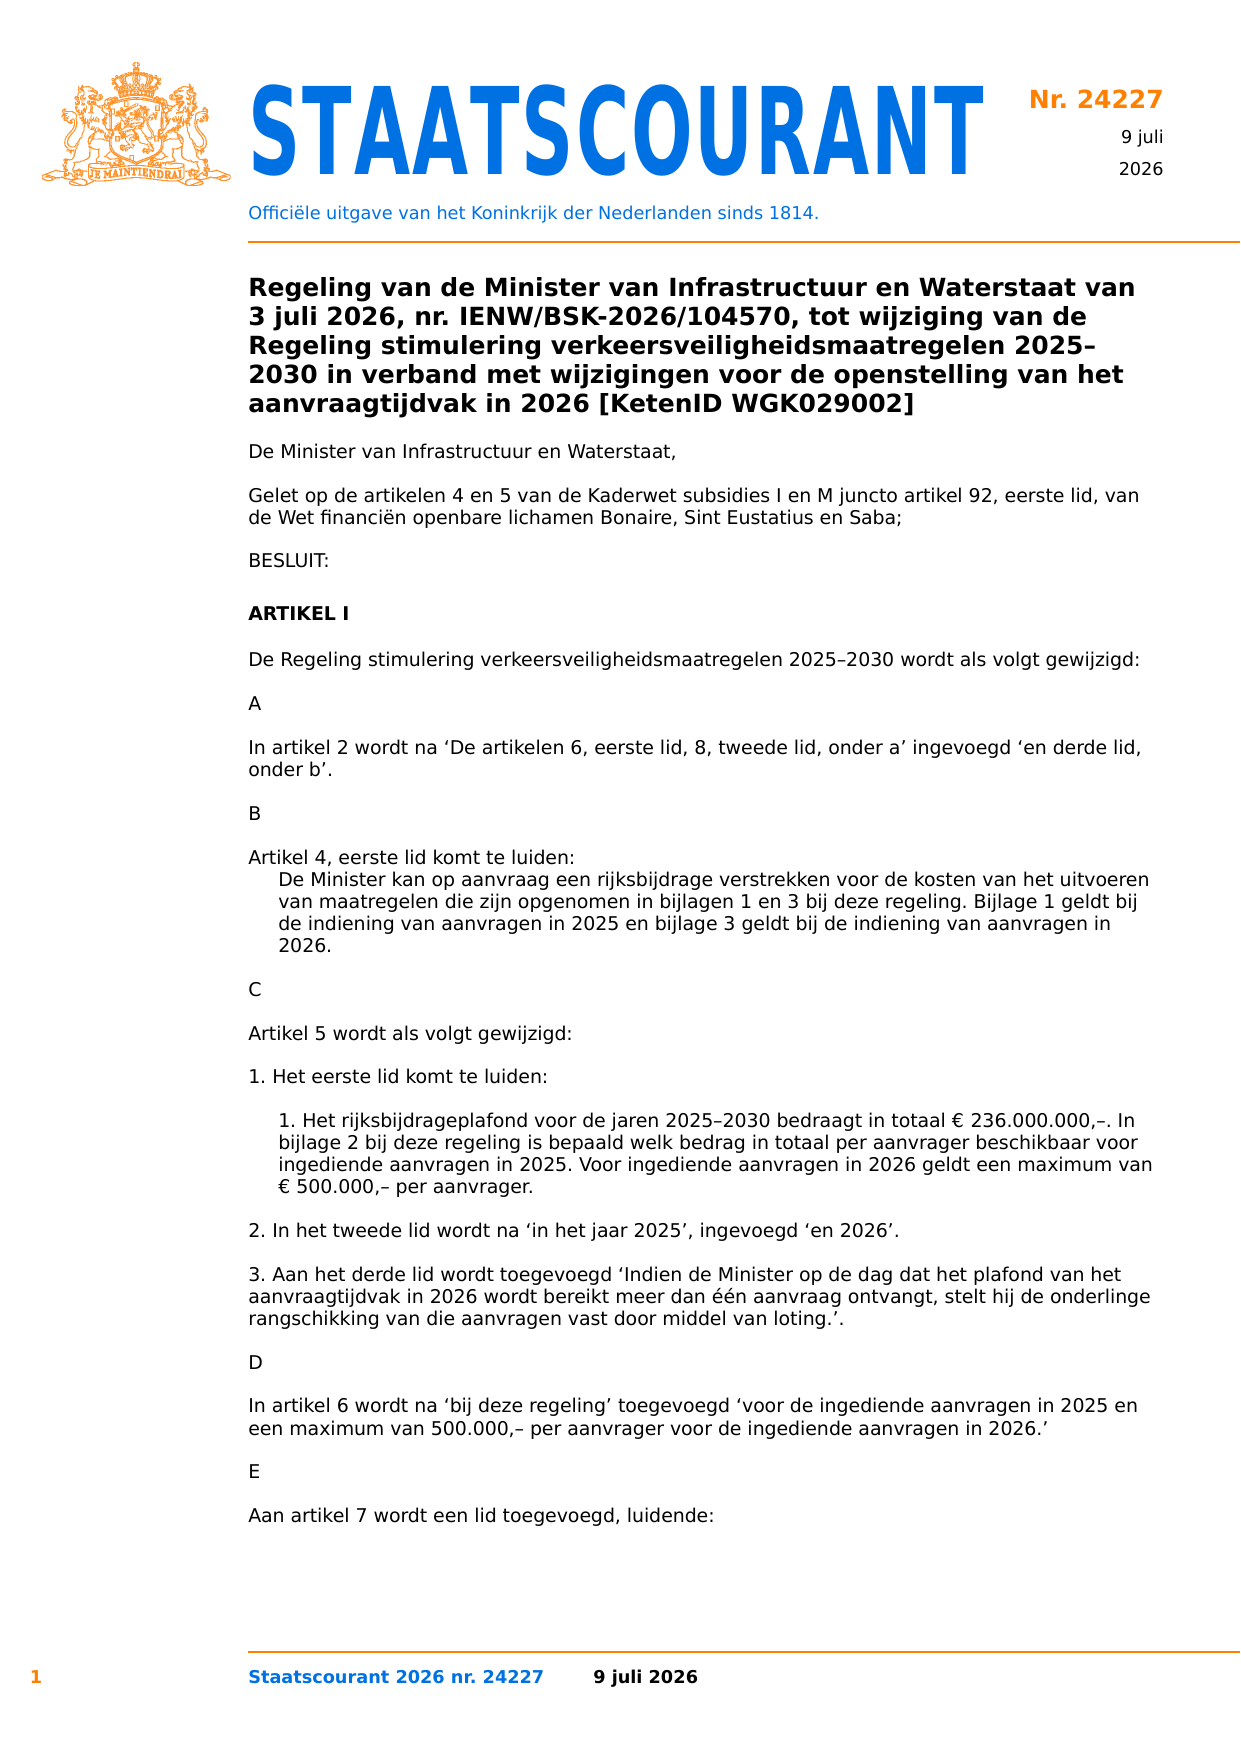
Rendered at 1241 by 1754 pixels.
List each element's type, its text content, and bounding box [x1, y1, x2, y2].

text Artikel 5 wordt als volgt gewijzigd: [248, 1022, 1163, 1044]
table_cell 2026 [998, 153, 1240, 203]
text De Minister kan op aanvraag een rijksbijdrage verstrekken voor de kosten van het uitvoeren van maatregelen die zijn opgenomen in bijlagen 1 en 3 bij deze regeling. Bijlage 1 geldt bij de indiening van aanvragen in 2025 en bijlage 3 geldt bij de indiening van aanvragen in 2026. [278, 869, 1163, 957]
table_cell Officiële uitgave van het Koninkrijk der Nederlanden sinds 1814. [248, 203, 1240, 241]
text In artikel 2 wordt na ‘De artikelen 6, eerste lid, 8, tweede lid, onder a’ ingevoegd ‘en derde lid, onder b’. [248, 737, 1163, 781]
text C [248, 978, 1163, 1001]
table_header Nr. 24227 [998, 62, 1240, 121]
text A [248, 693, 1163, 715]
text D [248, 1352, 1163, 1373]
subtitle Regeling van de Minister van Infrastructuur en Waterstaat van 3 juli 2026, nr. IENW/BSK-2026/104570, tot wijziging van de Regeling stimulering verkeersveiligheidsmaatregelen 2025–2030 in verband met wijzigingen voor de openstelling van het aanvraagtijdvak in 2026 [KetenID WGK029002] [248, 273, 1163, 419]
text E [248, 1461, 1163, 1483]
text Gelet op de artikelen 4 en 5 van de Kaderwet subsidies I en M juncto artikel 92, eerste lid, van de Wet financiën openbare lichamen Bonaire, Sint Eustatius en Saba; [248, 484, 1163, 528]
text 1. Het rijksbijdrageplafond voor de jaren 2025–2030 bedraagt in totaal € 236.000.000,–. In bijlage 2 bij deze regeling is bepaald welk bedrag in totaal per aanvrager beschikbaar voor ingediende aanvragen in 2025. Voor ingediende aanvragen in 2026 geldt een maximum van € 500.000,– per aanvrager. [278, 1110, 1163, 1198]
text 1. Het eerste lid komt te luiden: [248, 1066, 1163, 1088]
text Aan artikel 7 wordt een lid toegevoegd, luidende: [248, 1505, 1163, 1527]
text 2. In het tweede lid wordt na ‘in het jaar 2025’, ingevoegd ‘en 2026’. [248, 1220, 1163, 1242]
text Artikel 4, eerste lid komt te luiden: [248, 847, 1163, 869]
text BESLUIT: [248, 550, 1163, 572]
table_cell 9 juli [998, 121, 1240, 153]
text De Regeling stimulering verkeersveiligheidsmaatregelen 2025–2030 wordt als volgt gewijzigd: [248, 649, 1163, 671]
table_header STAATSCOURANT [248, 62, 998, 203]
subtitle ARTIKEL I [248, 602, 1163, 624]
text De Minister van Infrastructuur en Waterstaat, [248, 441, 1163, 463]
text In artikel 6 wordt na ‘bij deze regeling’ toegevoegd ‘voor de ingediende aanvragen in 2025 en een maximum van 500.000,– per aanvrager voor de ingediende aanvragen in 2026.’ [248, 1395, 1163, 1439]
text B [248, 803, 1163, 825]
text 3. Aan het derde lid wordt toegevoegd ‘Indien de Minister op de dag dat het plafond van het aanvraagtijdvak in 2026 wordt bereikt meer dan één aanvraag ontvangt, stelt hij de onderlinge rangschikking van die aanvragen vast door middel van loting.’. [248, 1264, 1163, 1330]
table_header [25, 62, 248, 241]
picture [41, 62, 231, 186]
